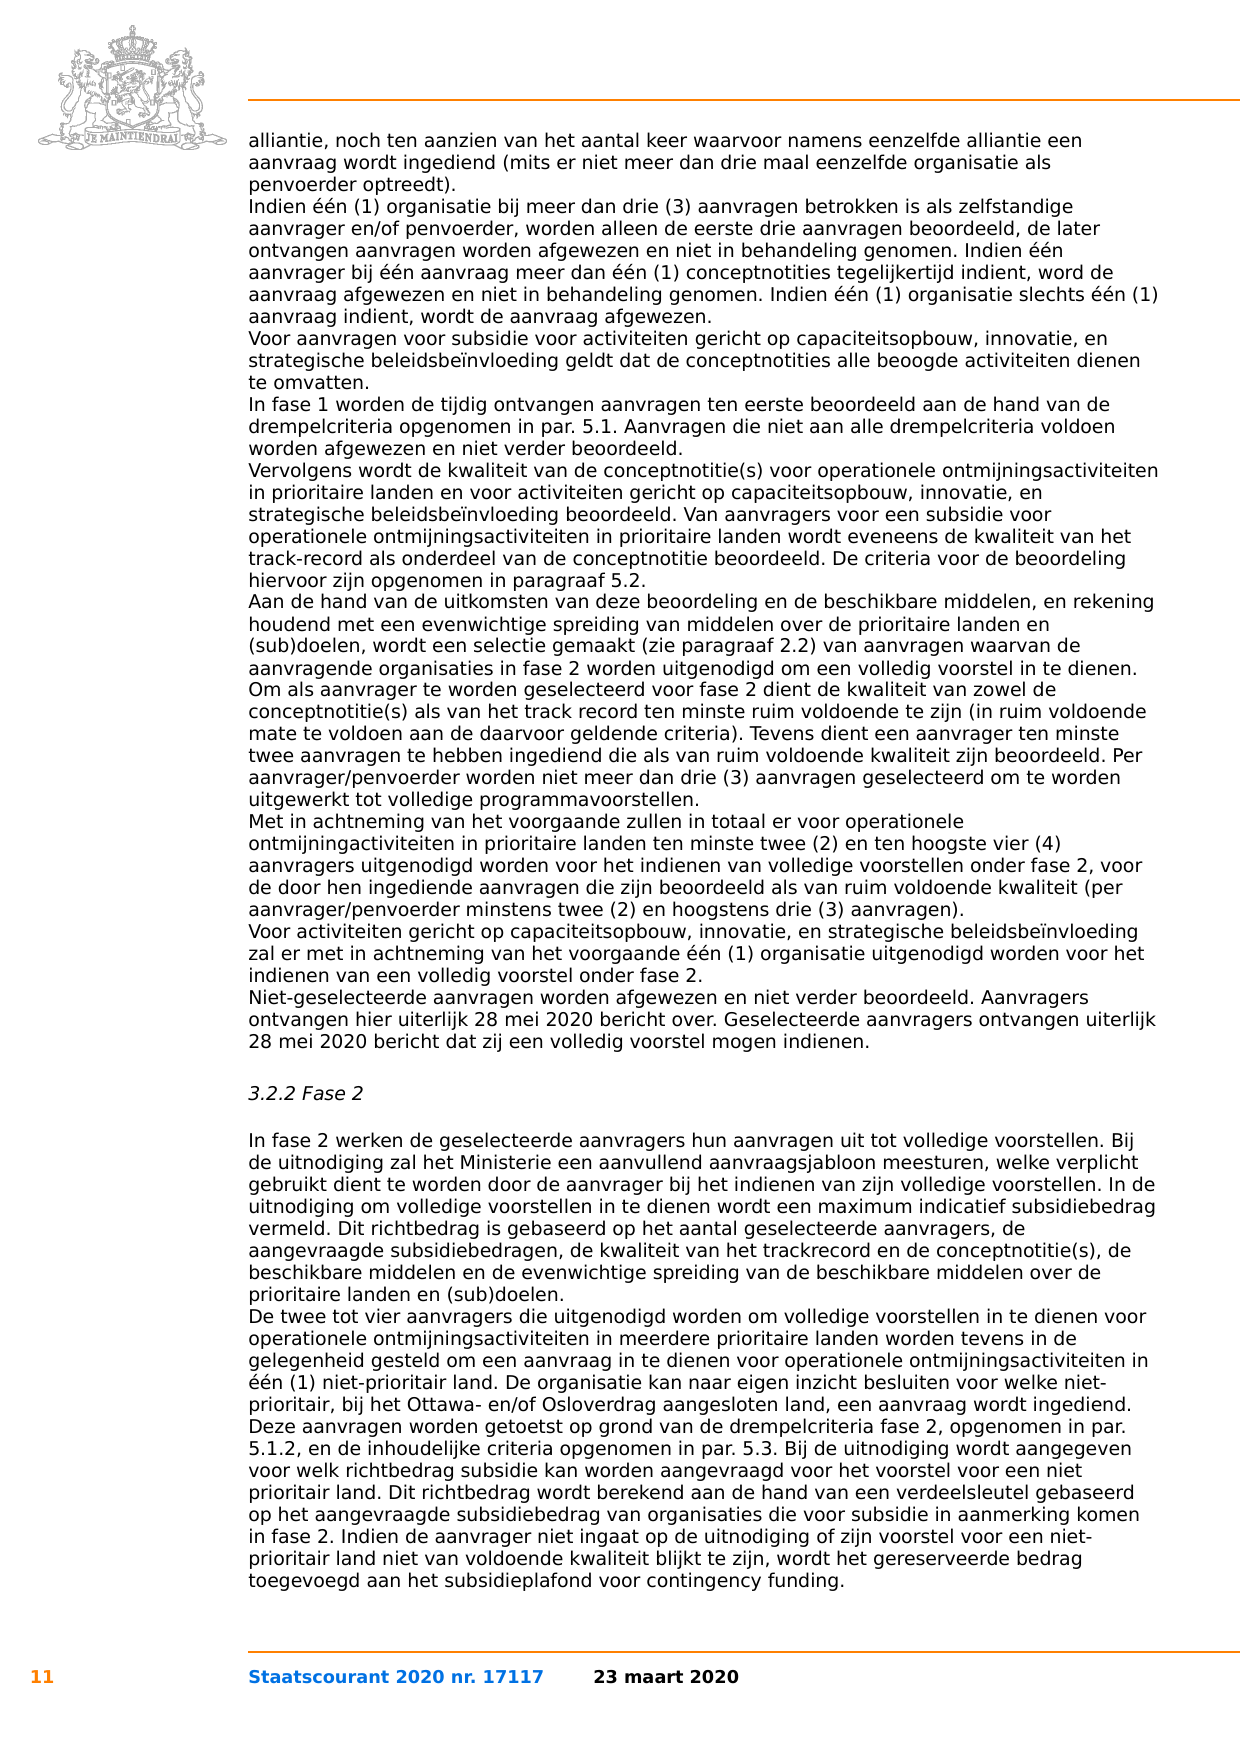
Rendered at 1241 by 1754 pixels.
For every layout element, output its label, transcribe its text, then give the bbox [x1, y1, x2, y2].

picture [38, 25, 227, 150]
text In fase 2 werken de geselecteerde aanvragers hun aanvragen uit tot volledige voorstellen. Bij de uitnodiging zal het Ministerie een aanvullend aanvraagsjabloon meesturen, welke verplicht gebruikt dient te worden door de aanvrager bij het indienen van zijn volledige voorstellen. In de uitnodiging om volledige voorstellen in te dienen wordt een maximum indicatief subsidiebedrag vermeld. Dit richtbedrag is gebaseerd op het aantal geselecteerde aanvragers, de aangevraagde subsidiebedragen, de kwaliteit van het trackrecord en de conceptnotitie(s), de beschikbare middelen en de evenwichtige spreiding van de beschikbare middelen over de prioritaire landen en (sub)doelen. [248, 1130, 1163, 1306]
text Niet-geselecteerde aanvragen worden afgewezen en niet verder beoordeeld. Aanvragers ontvangen hier uiterlijk 28 mei 2020 bericht over. Geselecteerde aanvragers ontvangen uiterlijk 28 mei 2020 bericht dat zij een volledig voorstel mogen indienen. [248, 987, 1163, 1053]
text Voor aanvragen voor subsidie voor activiteiten gericht op capaciteitsopbouw, innovatie, en strategische beleidsbeïnvloeding geldt dat de conceptnotities alle beoogde activiteiten dienen te omvatten. [248, 328, 1163, 394]
text Vervolgens wordt de kwaliteit van de conceptnotitie(s) voor operationele ontmijningsactiviteiten in prioritaire landen en voor activiteiten gericht op capaciteitsopbouw, innovatie, en strategische beleidsbeïnvloeding beoordeeld. Van aanvragers voor een subsidie voor operationele ontmijningsactiviteiten in prioritaire landen wordt eveneens de kwaliteit van het track-record als onderdeel van de conceptnotitie beoordeeld. De criteria voor de beoordeling hiervoor zijn opgenomen in paragraaf 5.2. [248, 459, 1163, 591]
text Indien één (1) organisatie bij meer dan drie (3) aanvragen betrokken is als zelfstandige aanvrager en/of penvoerder, worden alleen de eerste drie aanvragen beoordeeld, de later ontvangen aanvragen worden afgewezen en niet in behandeling genomen. Indien één aanvrager bij één aanvraag meer dan één (1) conceptnotities tegelijkertijd indient, word de aanvraag afgewezen en niet in behandeling genomen. Indien één (1) organisatie slechts één (1) aanvraag indient, wordt de aanvraag afgewezen. [248, 196, 1163, 328]
text Voor activiteiten gericht op capaciteitsopbouw, innovatie, en strategische beleidsbeïnvloeding zal er met in achtneming van het voorgaande één (1) organisatie uitgenodigd worden voor het indienen van een volledig voorstel onder fase 2. [248, 921, 1163, 987]
subtitle 3.2.2 Fase 2 [248, 1083, 1163, 1105]
text Met in achtneming van het voorgaande zullen in totaal er voor operationele ontmijningactiviteiten in prioritaire landen ten minste twee (2) en ten hoogste vier (4) aanvragers uitgenodigd worden voor het indienen van volledige voorstellen onder fase 2, voor de door hen ingediende aanvragen die zijn beoordeeld als van ruim voldoende kwaliteit (per aanvrager/penvoerder minstens twee (2) en hoogstens drie (3) aanvragen). [248, 811, 1163, 921]
text De twee tot vier aanvragers die uitgenodigd worden om volledige voorstellen in te dienen voor operationele ontmijningsactiviteiten in meerdere prioritaire landen worden tevens in de gelegenheid gesteld om een aanvraag in te dienen voor operationele ontmijningsactiviteiten in één (1) niet-prioritair land. De organisatie kan naar eigen inzicht besluiten voor welke niet-prioritair, bij het Ottawa- en/of Osloverdrag aangesloten land, een aanvraag wordt ingediend. Deze aanvragen worden getoetst op grond van de drempelcriteria fase 2, opgenomen in par. 5.1.2, en de inhoudelijke criteria opgenomen in par. 5.3. Bij de uitnodiging wordt aangegeven voor welk richtbedrag subsidie kan worden aangevraagd voor het voorstel voor een niet prioritair land. Dit richtbedrag wordt berekend aan de hand van een verdeelsleutel gebaseerd op het aangevraagde subsidiebedrag van organisaties die voor subsidie in aanmerking komen in fase 2. Indien de aanvrager niet ingaat op de uitnodiging of zijn voorstel voor een niet-prioritair land niet van voldoende kwaliteit blijkt te zijn, wordt het gereserveerde bedrag toegevoegd aan het subsidieplafond voor contingency funding. [248, 1306, 1163, 1592]
text In fase 1 worden de tijdig ontvangen aanvragen ten eerste beoordeeld aan de hand van de drempelcriteria opgenomen in par. 5.1. Aanvragen die niet aan alle drempelcriteria voldoen worden afgewezen en niet verder beoordeeld. [248, 394, 1163, 459]
text alliantie, noch ten aanzien van het aantal keer waarvoor namens eenzelfde alliantie een aanvraag wordt ingediend (mits er niet meer dan drie maal eenzelfde organisatie als penvoerder optreedt). [248, 130, 1163, 196]
text Aan de hand van de uitkomsten van deze beoordeling en de beschikbare middelen, en rekening houdend met een evenwichtige spreiding van middelen over de prioritaire landen en (sub)doelen, wordt een selectie gemaakt (zie paragraaf 2.2) van aanvragen waarvan de aanvragende organisaties in fase 2 worden uitgenodigd om een volledig voorstel in te dienen. Om als aanvrager te worden geselecteerd voor fase 2 dient de kwaliteit van zowel de conceptnotitie(s) als van het track record ten minste ruim voldoende te zijn (in ruim voldoende mate te voldoen aan de daarvoor geldende criteria). Tevens dient een aanvrager ten minste twee aanvragen te hebben ingediend die als van ruim voldoende kwaliteit zijn beoordeeld. Per aanvrager/penvoerder worden niet meer dan drie (3) aanvragen geselecteerd om te worden uitgewerkt tot volledige programmavoorstellen. [248, 591, 1163, 811]
